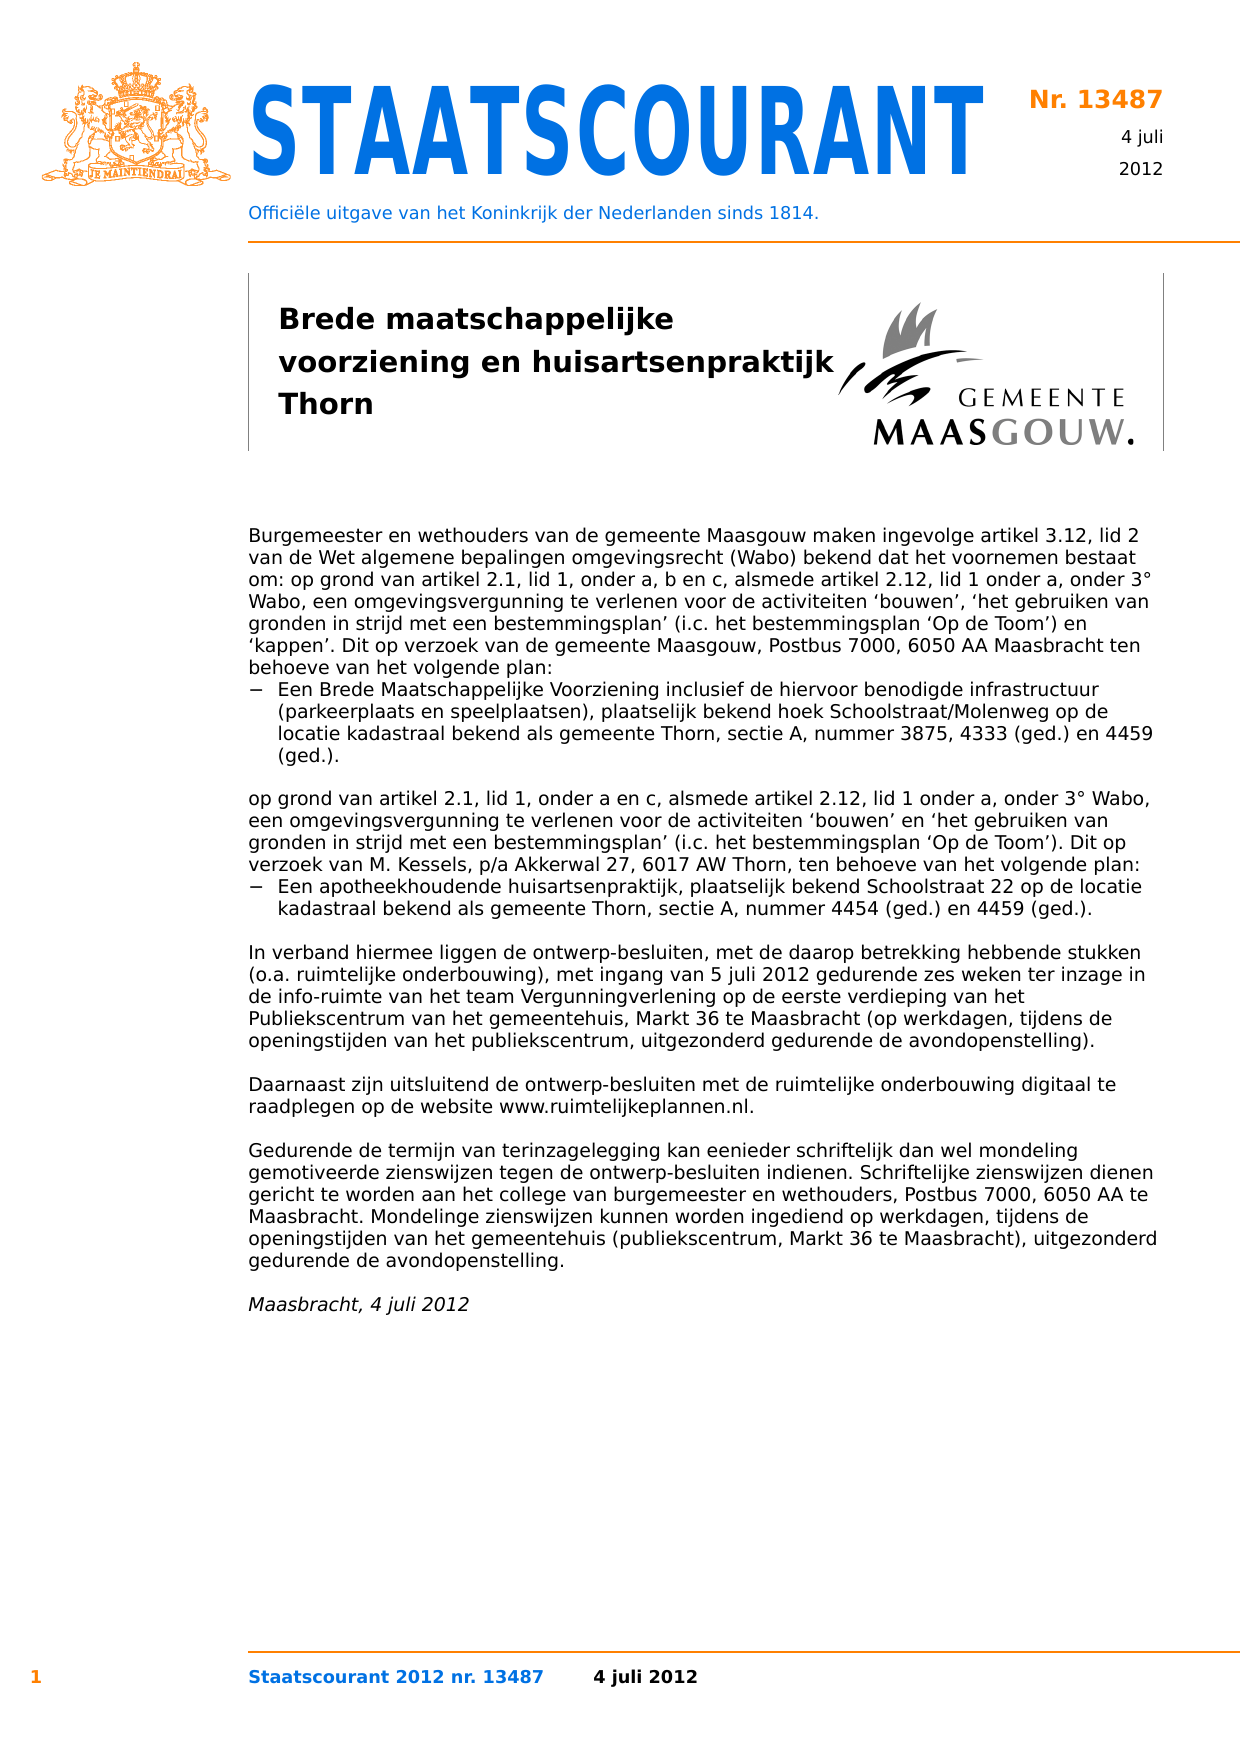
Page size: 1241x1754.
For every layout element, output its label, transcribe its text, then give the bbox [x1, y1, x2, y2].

text − Een apotheekhoudende huisartsenpraktijk, plaatselijk bekend Schoolstraat 22 op de locatie kadastraal bekend als gemeente Thorn, sectie A, nummer 4454 (ged.) en 4459 (ged.). [248, 876, 1163, 920]
table_header Nr. 13487 [998, 62, 1240, 121]
text Gedurende de termijn van terinzagelegging kan eenieder schriftelijk dan wel mondeling gemotiveerde zienswijzen tegen de ontwerp-besluiten indienen. Schriftelijke zienswijzen dienen gericht te worden aan het college van burgemeester en wethouders, Postbus 7000, 6050 AA te Maasbracht. Mondelinge zienswijzen kunnen worden ingediend op werkdagen, tijdens de openingstijden van het gemeentehuis (publiekscentrum, Markt 36 te Maasbracht), uitgezonderd gedurende de avondopenstelling. [248, 1140, 1163, 1272]
text op grond van artikel 2.1, lid 1, onder a en c, alsmede artikel 2.12, lid 1 onder a, onder 3° Wabo, een omgevingsvergunning te verlenen voor de activiteiten ‘bouwen’ en ‘het gebruiken van gronden in strijd met een bestemmingsplan’ (i.c. het bestemmingsplan ‘Op de Toom’). Dit op verzoek van M. Kessels, p/a Akkerwal 27, 6017 AW Thorn, ten behoeve van het volgende plan: [248, 788, 1163, 876]
picture [41, 62, 231, 186]
text Daarnaast zijn uitsluitend de ontwerp-besluiten met de ruimtelijke onderbouwing digitaal te raadplegen op de website www.ruimtelijkeplannen.nl. [248, 1074, 1163, 1118]
table_cell 2012 [998, 153, 1240, 203]
table_cell 4 juli [998, 121, 1240, 153]
text Maasbracht, 4 juli 2012 [248, 1293, 1163, 1315]
picture [838, 302, 1134, 445]
text In verband hiermee liggen de ontwerp-besluiten, met de daarop betrekking hebbende stukken (o.a. ruimtelijke onderbouwing), met ingang van 5 juli 2012 gedurende zes weken ter inzage in de info-ruimte van het team Vergunningverlening op de eerste verdieping van het Publiekscentrum van het gemeentehuis, Markt 36 te Maasbracht (op werkdagen, tijdens de openingstijden van het publiekscentrum, uitgezonderd gedurende de avondopenstelling). [248, 942, 1163, 1052]
text − Een Brede Maatschappelijke Voorziening inclusief de hiervoor benodigde infrastructuur (parkeerplaats en speelplaatsen), plaatselijk bekend hoek Schoolstraat/Molenweg op de locatie kadastraal bekend als gemeente Thorn, sectie A, nummer 3875, 4333 (ged.) en 4459 (ged.). [248, 678, 1163, 766]
table_header [25, 62, 248, 241]
text Burgemeester en wethouders van de gemeente Maasgouw maken ingevolge artikel 3.12, lid 2 van de Wet algemene bepalingen omgevingsrecht (Wabo) bekend dat het voornemen bestaat om: op grond van artikel 2.1, lid 1, onder a, b en c, alsmede artikel 2.12, lid 1 onder a, onder 3° Wabo, een omgevingsvergunning te verlenen voor de activiteiten ‘bouwen’, ‘het gebruiken van gronden in strijd met een bestemmingsplan’ (i.c. het bestemmingsplan ‘Op de Toom’) en ‘kappen’. Dit op verzoek van de gemeente Maasgouw, Postbus 7000, 6050 AA Maasbracht ten behoeve van het volgende plan: [248, 525, 1163, 678]
subtitle Brede maatschappelijke voorziening en huisartsenpraktijk Thorn [249, 273, 1163, 451]
table_cell Officiële uitgave van het Koninkrijk der Nederlanden sinds 1814. [248, 203, 1240, 241]
table_header STAATSCOURANT [248, 62, 998, 203]
